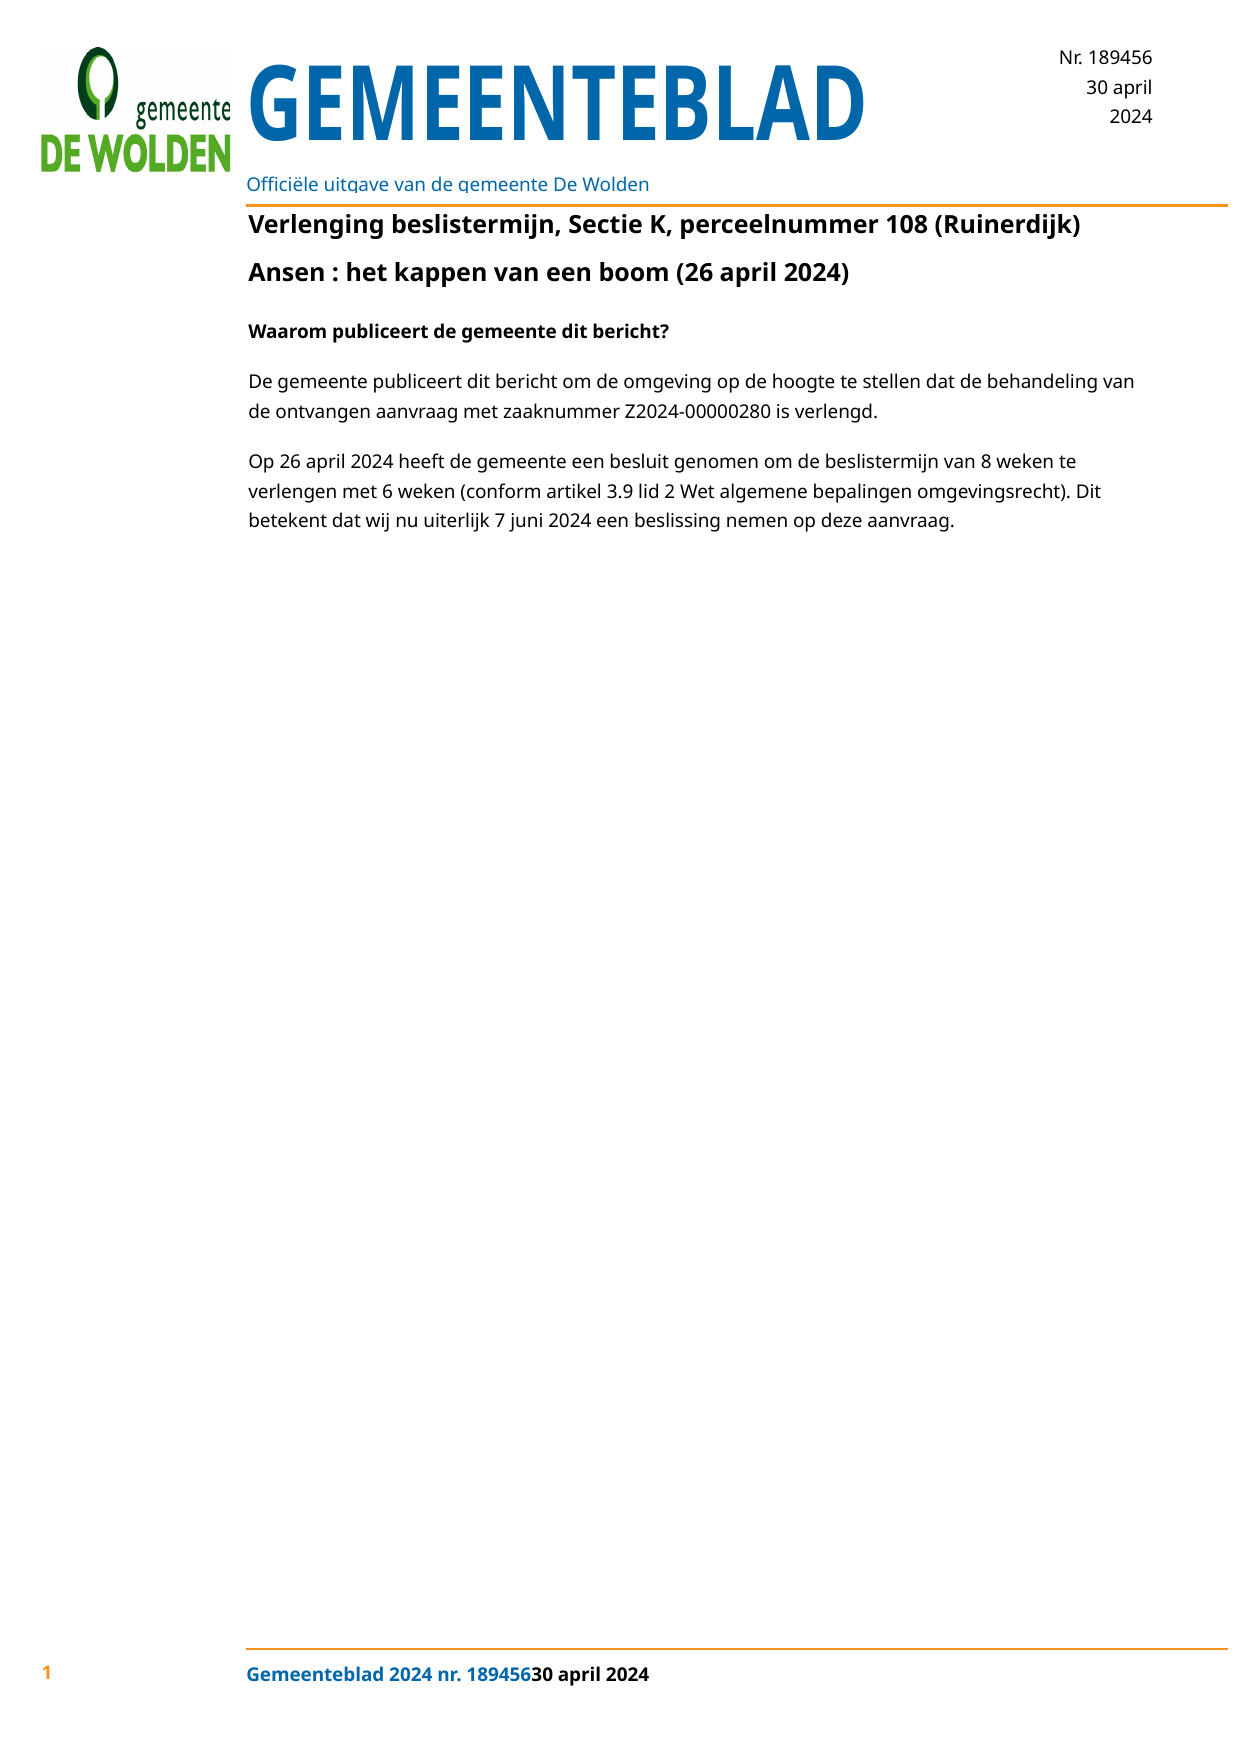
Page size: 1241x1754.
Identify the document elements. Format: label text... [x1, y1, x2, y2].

text De gemeente publiceert dit bericht om de omgeving op de hoogte te stellen dat de behandeling van de ontvangen aanvraag met zaaknummer Z2024-00000280 is verlengd. [248, 368, 1152, 424]
text Verlenging beslistermijn, Sectie K, perceelnummer 108 (Ruinerdijk) Ansen : het kappen van een boom (26 april 2024) [248, 207, 1152, 288]
text Waarom publiceert de gemeente dit bericht? [248, 318, 1152, 344]
picture [41, 47, 231, 172]
text Op 26 april 2024 heeft de gemeente een besluit genomen om de beslistermijn van 8 weken te verlengen met 6 weken (conform artikel 3.9 lid 2 Wet algemene bepalingen omgevingsrecht). Dit betekent dat wij nu uiterlijk 7 juni 2024 een beslissing nemen op deze aanvraag. [248, 448, 1152, 533]
